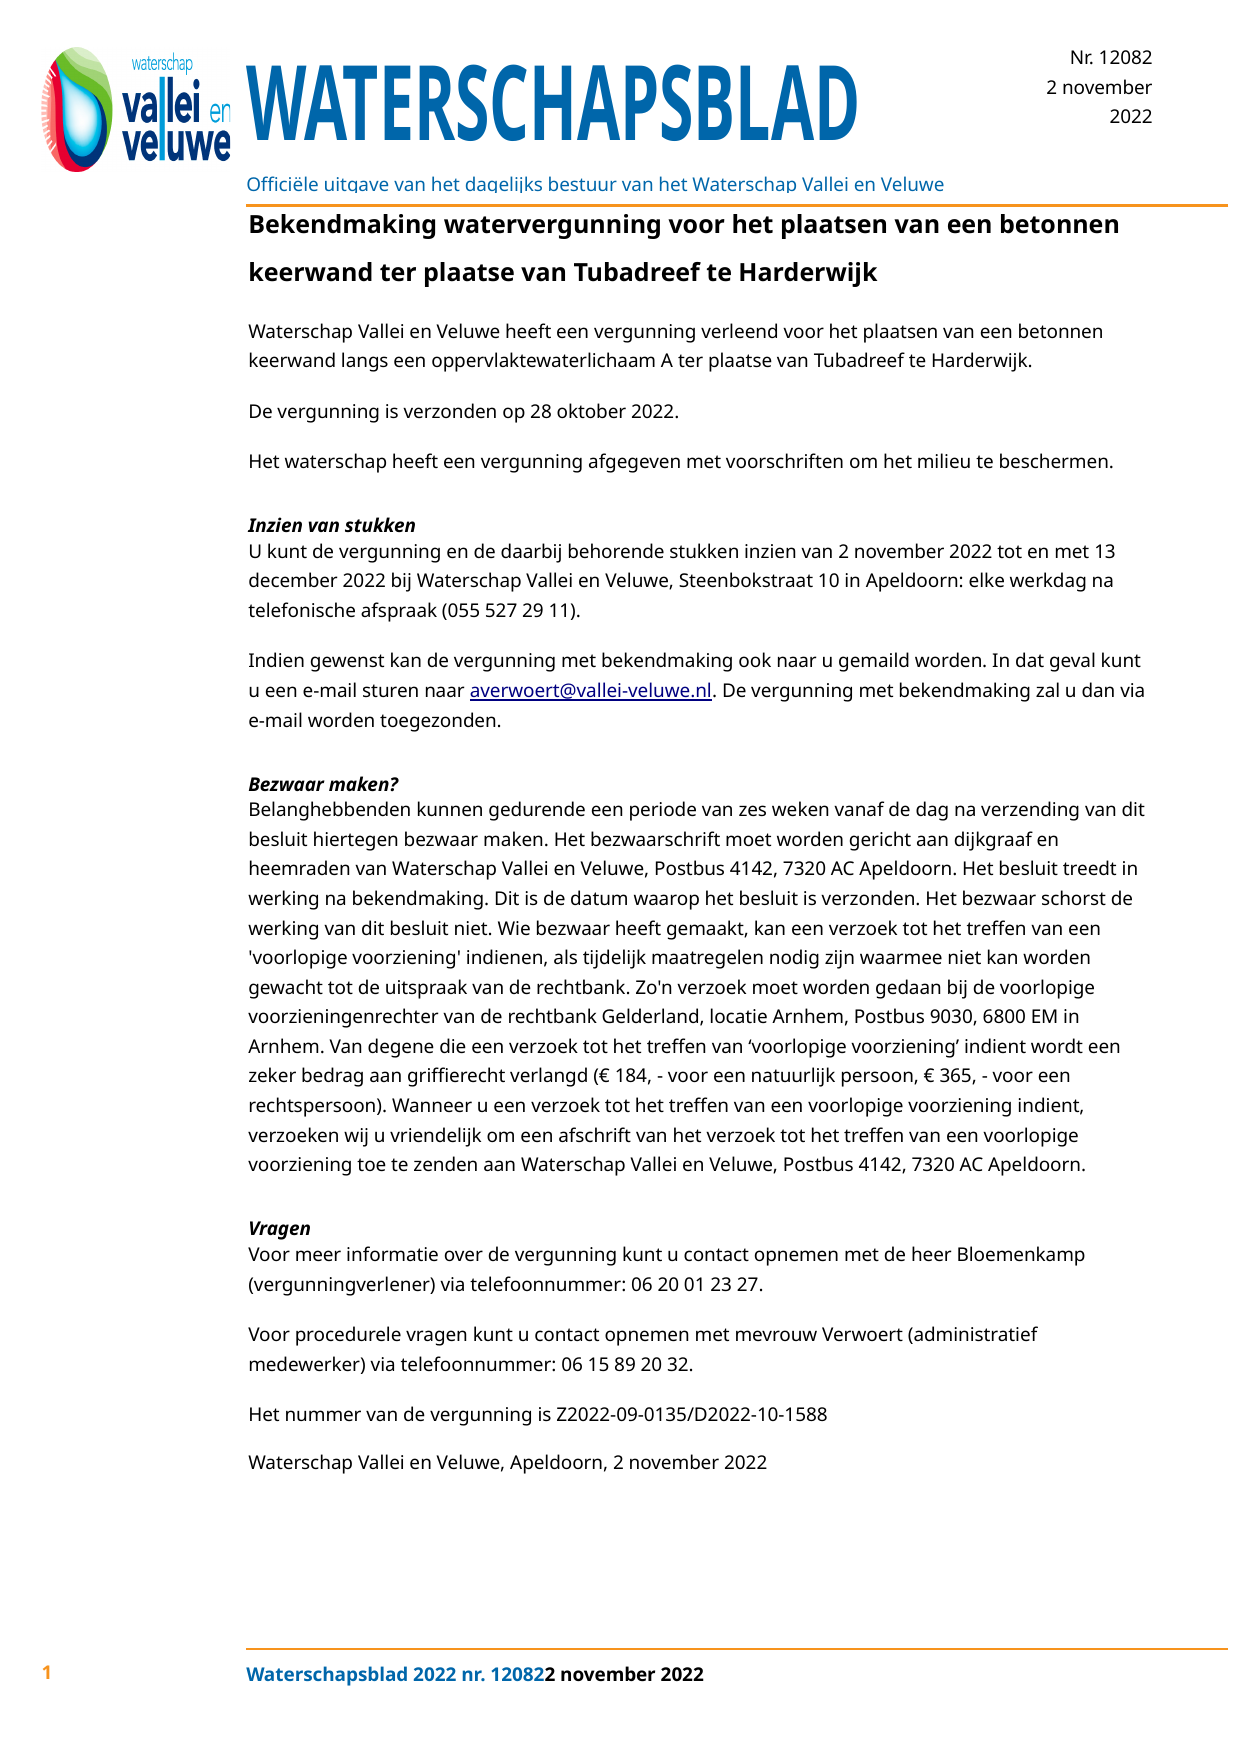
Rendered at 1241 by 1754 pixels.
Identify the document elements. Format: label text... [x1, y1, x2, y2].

text U kunt de vergunning en de daarbij behorende stukken inzien van 2 november 2022 tot en met 13 december 2022 bij Waterschap Vallei en Veluwe, Steenbokstraat 10 in Apeldoorn: elke werkdag na telefonische afspraak (055 527 29 11). [248, 538, 1152, 623]
text Het waterschap heeft een vergunning afgegeven met voorschriften om het milieu te beschermen. [248, 448, 1152, 474]
text Vragen [248, 1215, 1152, 1241]
text Bezwaar maken? [248, 771, 1152, 796]
text Inzien van stukken [248, 512, 1152, 538]
text De vergunning is verzonden op 28 oktober 2022. [248, 398, 1152, 424]
text Waterschap Vallei en Veluwe, Apeldoorn, 2 november 2022 [248, 1449, 1152, 1475]
text Belanghebbenden kunnen gedurende een periode van zes weken vanaf de dag na verzending van dit besluit hiertegen bezwaar maken. Het bezwaarschrift moet worden gericht aan dijkgraaf en heemraden van Waterschap Vallei en Veluwe, Postbus 4142, 7320 AC Apeldoorn. Het besluit treedt in werking na bekendmaking. Dit is de datum waarop het besluit is verzonden. Het bezwaar schorst de werking van dit besluit niet. Wie bezwaar heeft gemaakt, kan een verzoek tot het treffen van een 'voorlopige voorziening' indienen, als tijdelijk maatregelen nodig zijn waarmee niet kan worden gewacht tot de uitspraak van de rechtbank. Zo'n verzoek moet worden gedaan bij de voorlopige voorzieningenrechter van de rechtbank Gelderland, locatie Arnhem, Postbus 9030, 6800 EM in Arnhem. Van degene die een verzoek tot het treffen van ‘voorlopige voorziening’ indient wordt een zeker bedrag aan griffierecht verlangd (€ 184, - voor een natuurlijk persoon, € 365, - voor een rechtspersoon). Wanneer u een verzoek tot het treffen van een voorlopige voorziening indient, verzoeken wij u vriendelijk om een afschrift van het verzoek tot het treffen van een voorlopige voorziening toe te zenden aan Waterschap Vallei en Veluwe, Postbus 4142, 7320 AC Apeldoorn. [248, 796, 1152, 1177]
text Indien gewenst kan de vergunning met bekendmaking ook naar u gemaild worden. In dat geval kunt u een e-mail sturen naar averwoert@vallei-veluwe.nl. De vergunning met bekendmaking zal u dan via e-mail worden toegezonden. [248, 648, 1152, 732]
text Voor procedurele vragen kunt u contact opnemen met mevrouw Verwoert (administratief medewerker) via telefoonnummer: 06 15 89 20 32. [248, 1321, 1152, 1376]
picture [41, 47, 231, 172]
text Het nummer van de vergunning is Z2022-09-0135/D2022-10-1588 [248, 1401, 1152, 1427]
text Bekendmaking watervergunning voor het plaatsen van een betonnen keerwand ter plaatse van Tubadreef te Harderwijk [248, 207, 1152, 288]
text Waterschap Vallei en Veluwe heeft een vergunning verleend voor het plaatsen van een betonnen keerwand langs een oppervlaktewaterlichaam A ter plaatse van Tubadreef te Harderwijk. [248, 318, 1152, 373]
text Voor meer informatie over de vergunning kunt u contact opnemen met de heer Bloemenkamp (vergunningverlener) via telefoonnummer: 06 20 01 23 27. [248, 1241, 1152, 1296]
